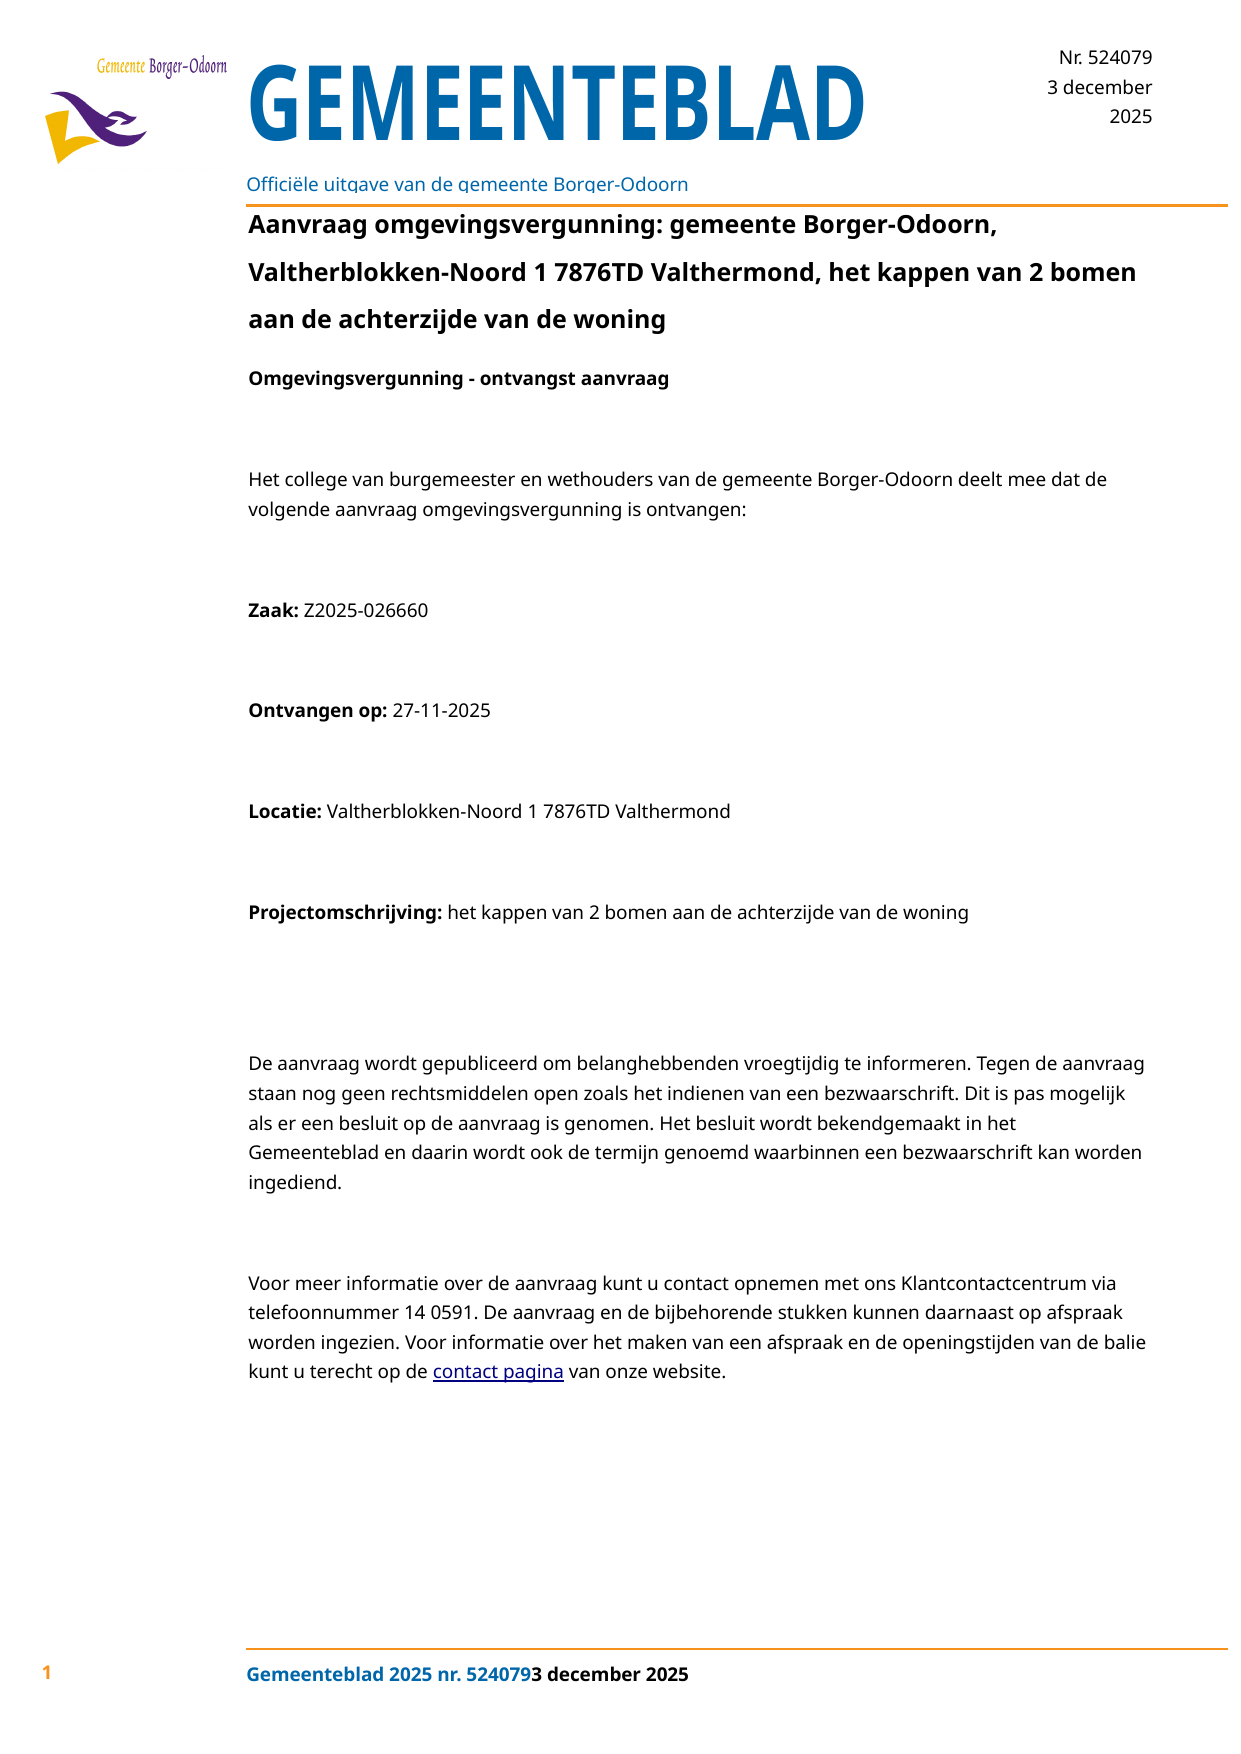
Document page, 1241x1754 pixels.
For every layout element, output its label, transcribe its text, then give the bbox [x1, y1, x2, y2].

text Het college van burgemeester en wethouders van de gemeente Borger-Odoorn deelt mee dat de volgende aanvraag omgevingsvergunning is ontvangen: [248, 466, 1152, 522]
text Aanvraag omgevingsvergunning: gemeente Borger-Odoorn, Valtherblokken-Noord 1 7876TD Valthermond, het kappen van 2 bomen aan de achterzijde van de woning [248, 207, 1152, 336]
text De aanvraag wordt gepubliceerd om belanghebbenden vroegtijdig te informeren. Tegen de aanvraag staan nog geen rechtsmiddelen open zoals het indienen van een bezwaarschrift. Dit is pas mogelijk als er een besluit op de aanvraag is genomen. Het besluit wordt bekendgemaakt in het Gemeenteblad en daarin wordt ook de termijn genoemd waarbinnen een bezwaarschrift kan worden ingediend. [248, 1051, 1152, 1194]
text Omgevingsvergunning - ontvangst aanvraag [248, 366, 1152, 391]
text Ontvangen op: 27-11-2025 [248, 698, 1152, 723]
text Zaak: Z2025-026660 [248, 597, 1152, 622]
picture [41, 47, 231, 172]
text Voor meer informatie over de aanvraag kunt u contact opnemen met ons Klantcontactcentrum via telefoonnummer 14 0591. De aanvraag en de bijbehorende stukken kunnen daarnaast op afspraak worden ingezien. Voor informatie over het maken van een afspraak en de openingstijden van de balie kunt u terecht op de contact pagina van onze website. [248, 1270, 1152, 1384]
text Projectomschrijving: het kappen van 2 bomen aan de achterzijde van de woning [248, 899, 1152, 925]
text Locatie: Valtherblokken-Noord 1 7876TD Valthermond [248, 798, 1152, 824]
